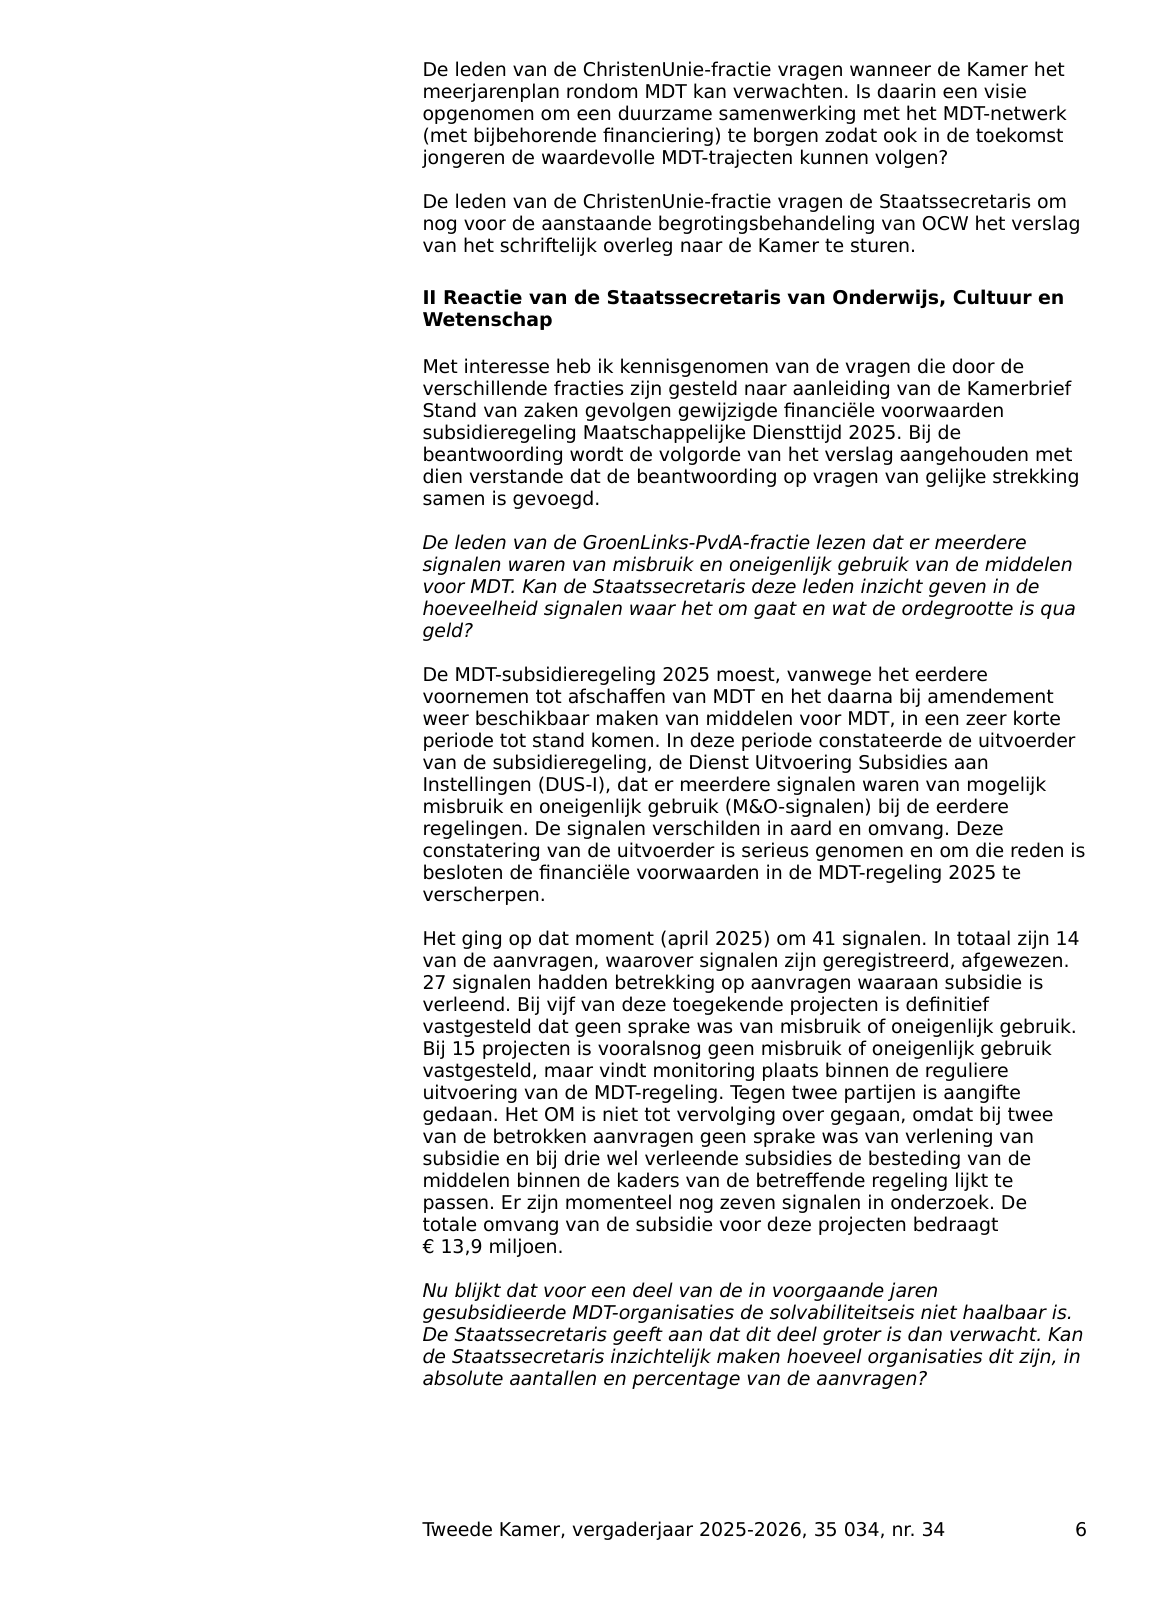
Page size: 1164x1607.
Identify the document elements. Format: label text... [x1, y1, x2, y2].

text De leden van de ChristenUnie-fractie vragen wanneer de Kamer het meerjarenplan rondom MDT kan verwachten. Is daarin een visie opgenomen om een duurzame samenwerking met het MDT-netwerk (met bijbehorende financiering) te borgen zodat ook in de toekomst jongeren de waardevolle MDT-trajecten kunnen volgen? [422, 59, 1087, 169]
text De leden van de GroenLinks-PvdA-fractie lezen dat er meerdere signalen waren van misbruik en oneigenlijk gebruik van de middelen voor MDT. Kan de Staatssecretaris deze leden inzicht geven in de hoeveelheid signalen waar het om gaat en wat de ordegrootte is qua geld? [422, 532, 1087, 642]
text Het ging op dat moment (april 2025) om 41 signalen. In totaal zijn 14 van de aanvragen, waarover signalen zijn geregistreerd, afgewezen. 27 signalen hadden betrekking op aanvragen waaraan subsidie is verleend. Bij vijf van deze toegekende projecten is definitief vastgesteld dat geen sprake was van misbruik of oneigenlijk gebruik. Bij 15 projecten is vooralsnog geen misbruik of oneigenlijk gebruik vastgesteld, maar vindt monitoring plaats binnen de reguliere uitvoering van de MDT-regeling. Tegen twee partijen is aangifte gedaan. Het OM is niet tot vervolging over gegaan, omdat bij twee van de betrokken aanvragen geen sprake was van verlening van subsidie en bij drie wel verleende subsidies de besteding van de middelen binnen de kaders van de betreffende regeling lijkt te passen. Er zijn momenteel nog zeven signalen in onderzoek. De totale omvang van de subsidie voor deze projecten bedraagt € 13,9 miljoen. [422, 928, 1087, 1258]
subtitle II Reactie van de Staatssecretaris van Onderwijs, Cultuur en Wetenschap [422, 287, 1087, 331]
text Nu blijkt dat voor een deel van de in voorgaande jaren gesubsidieerde MDT-organisaties de solvabiliteitseis niet haalbaar is. De Staatssecretaris geeft aan dat dit deel groter is dan verwacht. Kan de Staatssecretaris inzichtelijk maken hoeveel organisaties dit zijn, in absolute aantallen en percentage van de aanvragen? [422, 1280, 1087, 1390]
text De MDT-subsidieregeling 2025 moest, vanwege het eerdere voornemen tot afschaffen van MDT en het daarna bij amendement weer beschikbaar maken van middelen voor MDT, in een zeer korte periode tot stand komen. In deze periode constateerde de uitvoerder van de subsidieregeling, de Dienst Uitvoering Subsidies aan Instellingen (DUS-I), dat er meerdere signalen waren van mogelijk misbruik en oneigenlijk gebruik (M&O-signalen) bij de eerdere regelingen. De signalen verschilden in aard en omvang. Deze constatering van de uitvoerder is serieus genomen en om die reden is besloten de financiële voorwaarden in de MDT-regeling 2025 te verscherpen. [422, 664, 1087, 906]
text Met interesse heb ik kennisgenomen van de vragen die door de verschillende fracties zijn gesteld naar aanleiding van de Kamerbrief Stand van zaken gevolgen gewijzigde financiële voorwaarden subsidieregeling Maatschappelijke Diensttijd 2025. Bij de beantwoording wordt de volgorde van het verslag aangehouden met dien verstande dat de beantwoording op vragen van gelijke strekking samen is gevoegd. [422, 356, 1087, 510]
text De leden van de ChristenUnie-fractie vragen de Staatssecretaris om nog voor de aanstaande begrotingsbehandeling van OCW het verslag van het schriftelijk overleg naar de Kamer te sturen. [422, 191, 1087, 257]
